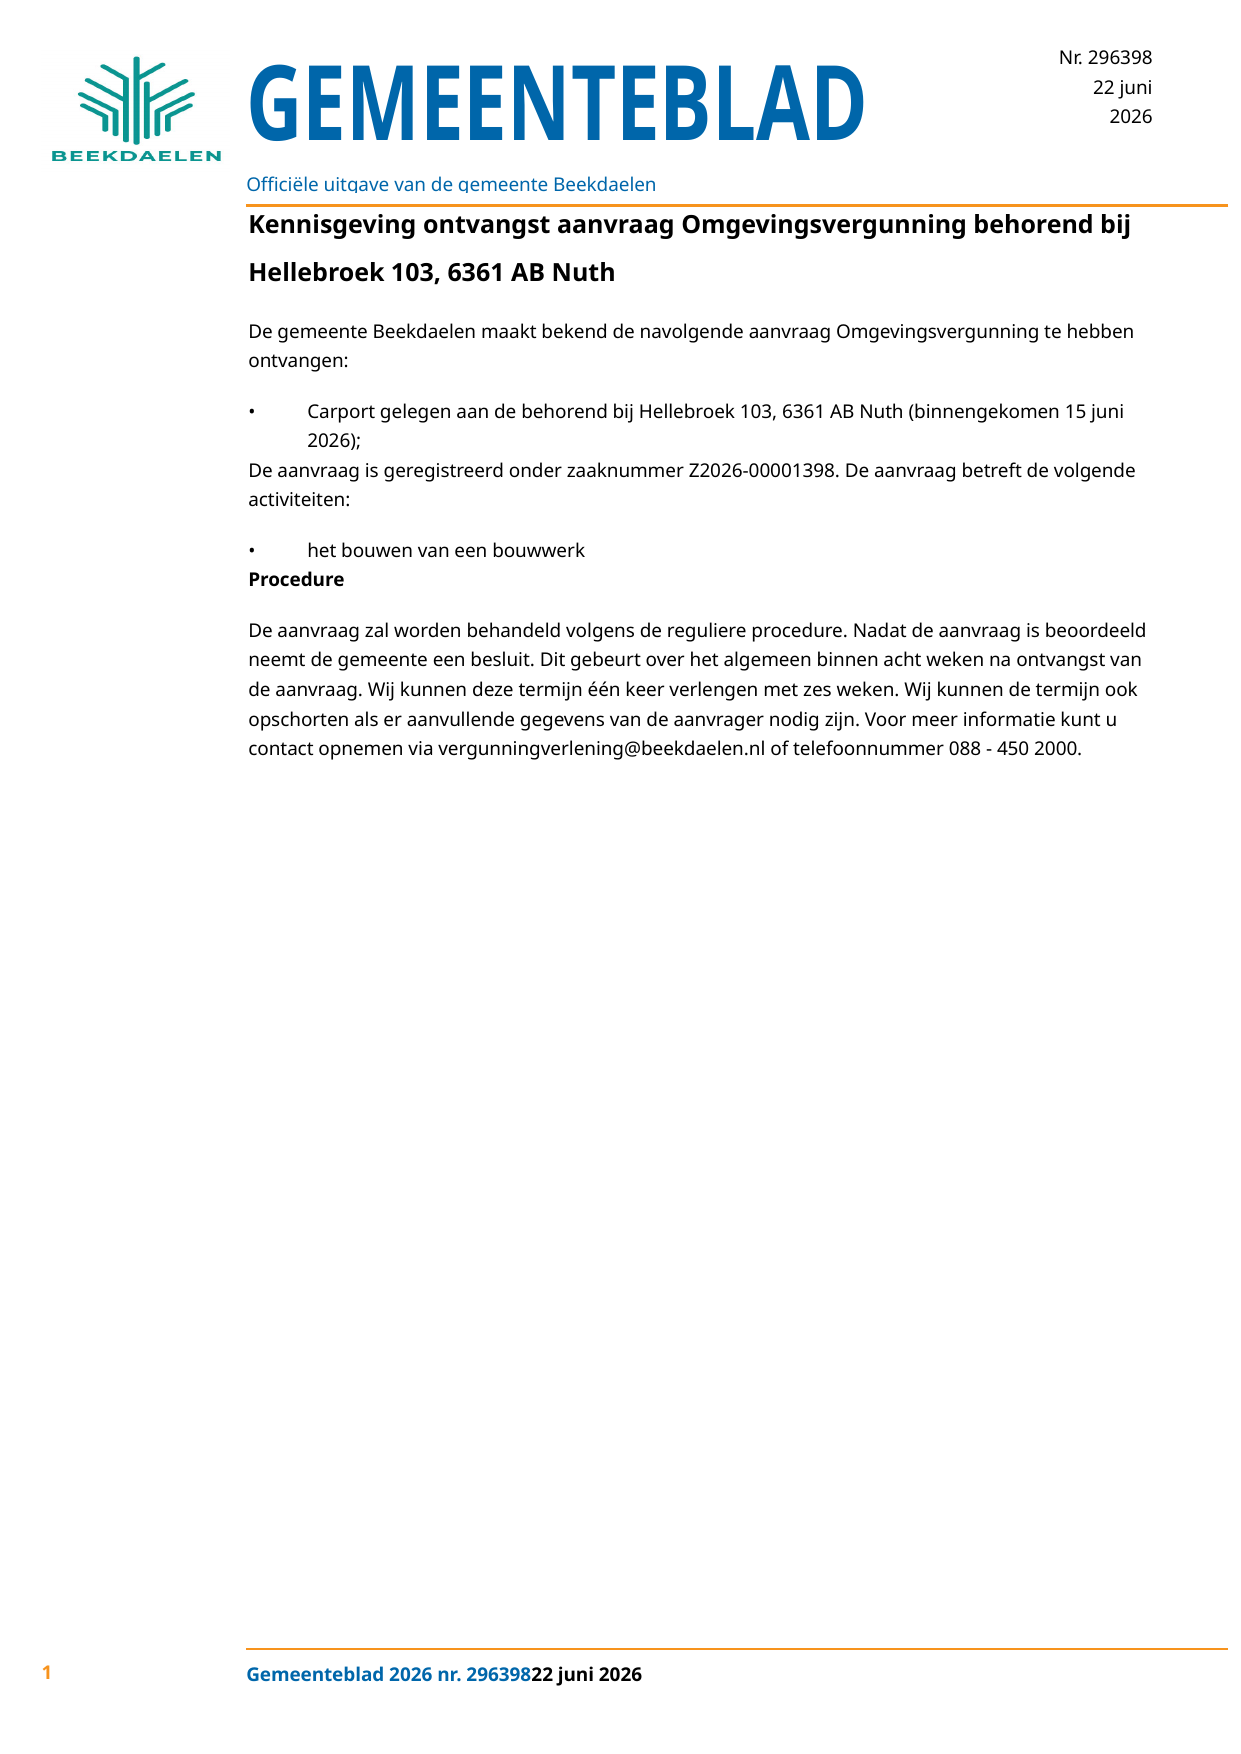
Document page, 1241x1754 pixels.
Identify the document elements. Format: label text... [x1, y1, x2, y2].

list Carport gelegen aan de behorend bij Hellebroek 103, 6361 AB Nuth (binnengekomen 15 juni 2026); [248, 398, 1152, 453]
text De aanvraag zal worden behandeld volgens de reguliere procedure. Nadat de aanvraag is beoordeeld neemt de gemeente een besluit. Dit gebeurt over het algemeen binnen acht weken na ontvangst van de aanvraag. Wij kunnen deze termijn één keer verlengen met zes weken. Wij kunnen de termijn ook opschorten als er aanvullende gegevens van de aanvrager nodig zijn. Voor meer informatie kunt u contact opnemen via vergunningverlening@beekdaelen.nl of telefoonnummer 088 - 450 2000. [248, 617, 1152, 761]
text De gemeente Beekdaelen maakt bekend de navolgende aanvraag Omgevingsvergunning te hebben ontvangen: [248, 318, 1152, 373]
text Procedure [248, 567, 1152, 592]
list het bouwen van een bouwwerk [248, 537, 1152, 563]
picture [41, 47, 231, 172]
text De aanvraag is geregistreerd onder zaaknummer Z2026-00001398. De aanvraag betreft de volgende activiteiten: [248, 457, 1152, 512]
text Kennisgeving ontvangst aanvraag Omgevingsvergunning behorend bij Hellebroek 103, 6361 AB Nuth [248, 207, 1152, 288]
